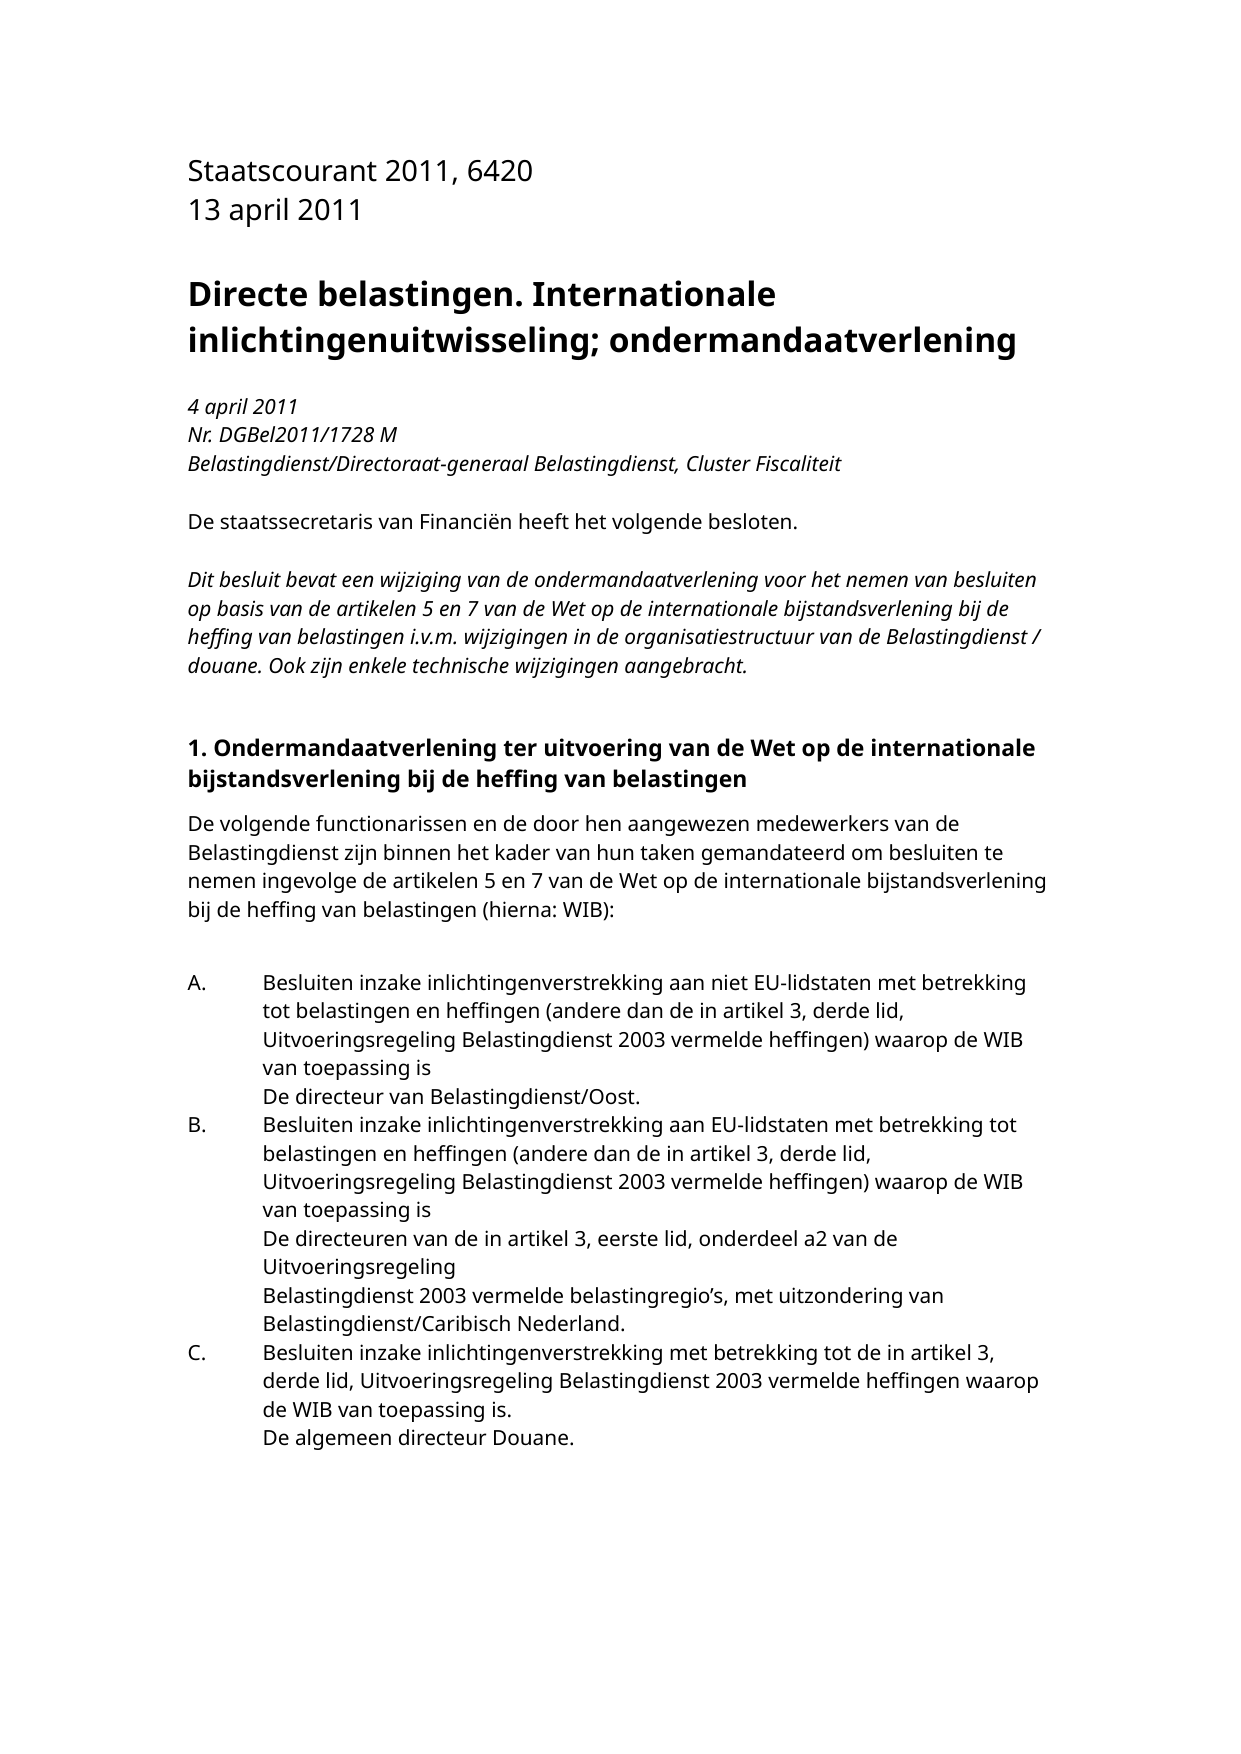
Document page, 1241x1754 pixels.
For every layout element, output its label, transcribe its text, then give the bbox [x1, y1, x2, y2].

list Belastingdienst 2003 vermelde belastingregio’s, met uitzondering van [187, 1281, 1053, 1309]
text Dit besluit bevat een wijziging van de ondermandaatverlening voor het nemen van besluiten op basis van de artikelen 5 en 7 van de Wet op de internationale bijstandsverlening bij de heffing van belastingen i.v.m. wijzigingen in de organisatiestructuur van de Belastingdienst / douane. Ook zijn enkele technische wijzigingen aangebracht. [187, 566, 1053, 679]
list Besluiten inzake inlichtingenverstrekking met betrekking tot de in artikel 3, derde lid, Uitvoeringsregeling Belastingdienst 2003 vermelde heffingen waarop de WIB van toepassing is. [187, 1338, 1053, 1423]
subtitle Directe belastingen. Internationale inlichtingenuitwisseling; ondermandaatverlening [187, 271, 1053, 362]
list Besluiten inzake inlichtingenverstrekking aan EU-lidstaten met betrekking tot belastingen en heffingen (andere dan de in artikel 3, derde lid, Uitvoeringsregeling Belastingdienst 2003 vermelde heffingen) waarop de WIB van toepassing is [187, 1110, 1053, 1224]
list De algemeen directeur Douane. [187, 1423, 1053, 1452]
list Belastingdienst/Caribisch Nederland. [187, 1309, 1053, 1338]
text Belastingdienst/Directoraat-generaal Belastingdienst, Cluster Fiscaliteit [187, 449, 1053, 477]
list De directeur van Belastingdienst/Oost. [187, 1082, 1053, 1110]
list Besluiten inzake inlichtingenverstrekking aan niet EU-lidstaten met betrekking tot belastingen en heffingen (andere dan de in artikel 3, derde lid, Uitvoeringsregeling Belastingdienst 2003 vermelde heffingen) waarop de WIB van toepassing is [187, 968, 1053, 1082]
text 13 april 2011 [187, 190, 1053, 229]
list De directeuren van de in artikel 3, eerste lid, onderdeel a2 van de Uitvoeringsregeling [187, 1224, 1053, 1281]
text Staatscourant 2011, 6420 [187, 150, 1053, 190]
text 4 april 2011 [187, 392, 1053, 420]
text Nr. DGBel2011/1728 M [187, 420, 1053, 449]
text De volgende functionarissen en de door hen aangewezen medewerkers van de Belastingdienst zijn binnen het kader van hun taken gemandateerd om besluiten te nemen ingevolge de artikelen 5 en 7 van de Wet op de internationale bijstandsverlening bij de heffing van belastingen (hierna: WIB): [187, 809, 1053, 923]
text De staatssecretaris van Financiën heeft het volgende besloten. [187, 507, 1053, 536]
subtitle 1. Ondermandaatverlening ter uitvoering van de Wet op de internationale bijstandsverlening bij de heffing van belastingen [187, 732, 1053, 794]
